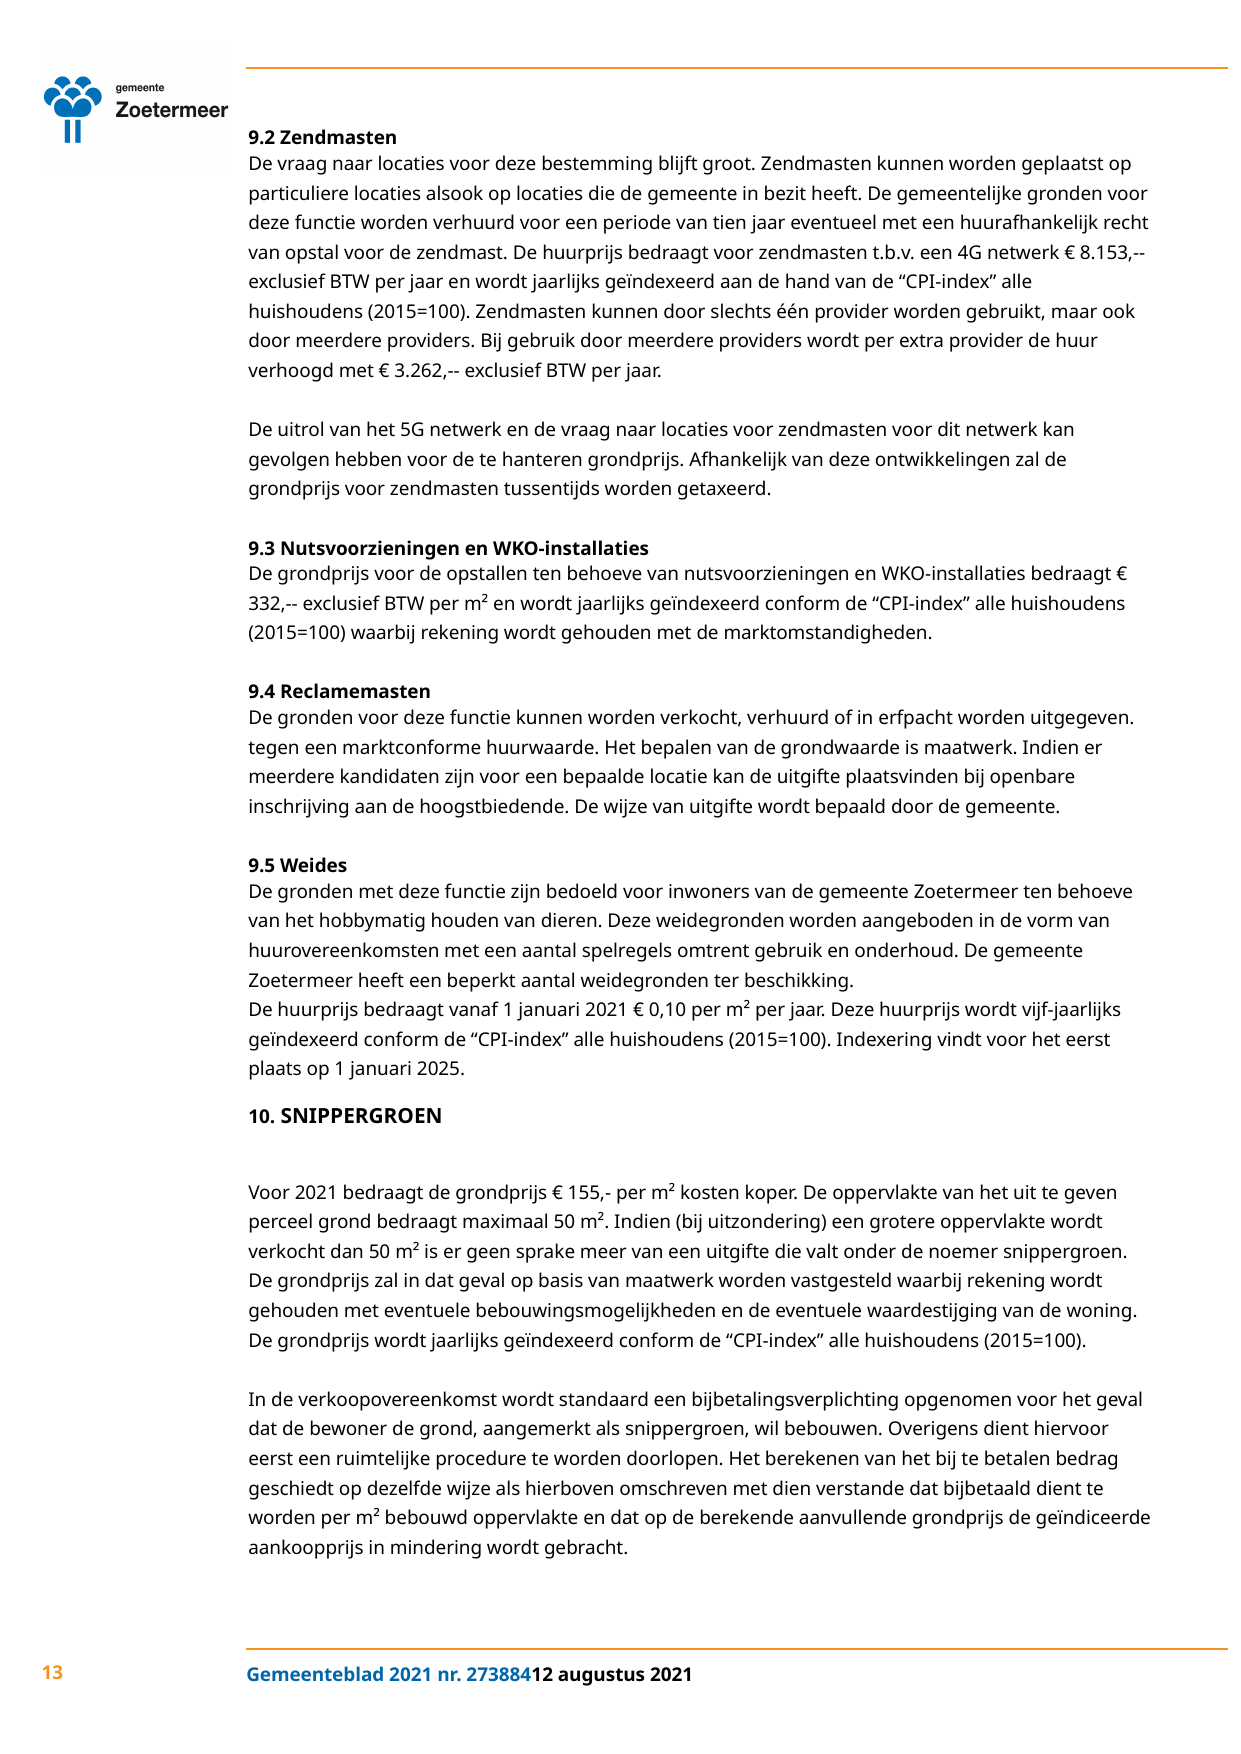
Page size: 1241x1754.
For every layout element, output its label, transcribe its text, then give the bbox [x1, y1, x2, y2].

text De grondprijs wordt jaarlijks geïndexeerd conform de “CPI-index” alle huishoudens (2015=100). [248, 1327, 1152, 1353]
text 9.3 Nutsvoorzieningen en WKO-installaties [248, 535, 1152, 560]
text In de verkoopovereenkomst wordt standaard een bijbetalingsverplichting opgenomen voor het geval dat de bewoner de grond, aangemerkt als snippergroen, wil bebouwen. Overigens dient hiervoor eerst een ruimtelijke procedure te worden doorlopen. Het berekenen van het bij te betalen bedrag geschiedt op dezelfde wijze als hierboven omschreven met dien verstande dat bijbetaald dient te worden per m² bebouwd oppervlakte en dat op de berekende aanvullende grondprijs de geïndiceerde aankoopprijs in mindering wordt gebracht. [248, 1386, 1152, 1560]
text 9.4 Reclamemasten [248, 679, 1152, 704]
text 10. SNIPPERGROEN [248, 1101, 1152, 1130]
text De gronden voor deze functie kunnen worden verkocht, verhuurd of in erfpacht worden uitgegeven. tegen een marktconforme huurwaarde. Het bepalen van de grondwaarde is maatwerk. Indien er meerdere kandidaten zijn voor een bepaalde locatie kan de uitgifte plaatsvinden bij openbare inschrijving aan de hoogstbiedende. De wijze van uitgifte wordt bepaald door de gemeente. [248, 704, 1152, 819]
text Voor 2021 bedraagt de grondprijs € 155,- per m² kosten koper. De oppervlakte van het uit te geven perceel grond bedraagt maximaal 50 m². Indien (bij uitzondering) een grotere oppervlakte wordt verkocht dan 50 m² is er geen sprake meer van een uitgifte die valt onder de noemer snippergroen. De grondprijs zal in dat geval op basis van maatwerk worden vastgesteld waarbij rekening wordt gehouden met eventuele bebouwingsmogelijkheden en de eventuele waardestijging van de woning. [248, 1179, 1152, 1323]
text De huurprijs bedraagt vanaf 1 januari 2021 € 0,10 per m² per jaar. Deze huurprijs wordt vijf-jaarlijks geïndexeerd conform de “CPI-index” alle huishoudens (2015=100). Indexering vindt voor het eerst plaats op 1 januari 2025. [248, 996, 1152, 1081]
text 9.2 Zendmasten [248, 124, 1152, 150]
text 9.5 Weides [248, 852, 1152, 878]
text De vraag naar locaties voor deze bestemming blijft groot. Zendmasten kunnen worden geplaatst op particuliere locaties alsook op locaties die de gemeente in bezit heeft. De gemeentelijke gronden voor deze functie worden verhuurd voor een periode van tien jaar eventueel met een huurafhankelijk recht van opstal voor de zendmast. De huurprijs bedraagt voor zendmasten t.b.v. een 4G netwerk € 8.153,-- exclusief BTW per jaar en wordt jaarlijks geïndexeerd aan de hand van de “CPI-index” alle huishoudens (2015=100). Zendmasten kunnen door slechts één provider worden gebruikt, maar ook door meerdere providers. Bij gebruik door meerdere providers wordt per extra provider de huur verhoogd met € 3.262,-- exclusief BTW per jaar. [248, 150, 1152, 383]
text De uitrol van het 5G netwerk en de vraag naar locaties voor zendmasten voor dit netwerk kan gevolgen hebben voor de te hanteren grondprijs. Afhankelijk van deze ontwikkelingen zal de grondprijs voor zendmasten tussentijds worden getaxeerd. [248, 416, 1152, 501]
picture [41, 47, 231, 172]
text De grondprijs voor de opstallen ten behoeve van nutsvoorzieningen en WKO-installaties bedraagt € 332,-- exclusief BTW per m² en wordt jaarlijks geïndexeerd conform de “CPI-index” alle huishoudens (2015=100) waarbij rekening wordt gehouden met de marktomstandigheden. [248, 560, 1152, 645]
text De gronden met deze functie zijn bedoeld voor inwoners van de gemeente Zoetermeer ten behoeve van het hobbymatig houden van dieren. Deze weidegronden worden aangeboden in de vorm van huurovereenkomsten met een aantal spelregels omtrent gebruik en onderhoud. De gemeente Zoetermeer heeft een beperkt aantal weidegronden ter beschikking. [248, 878, 1152, 993]
